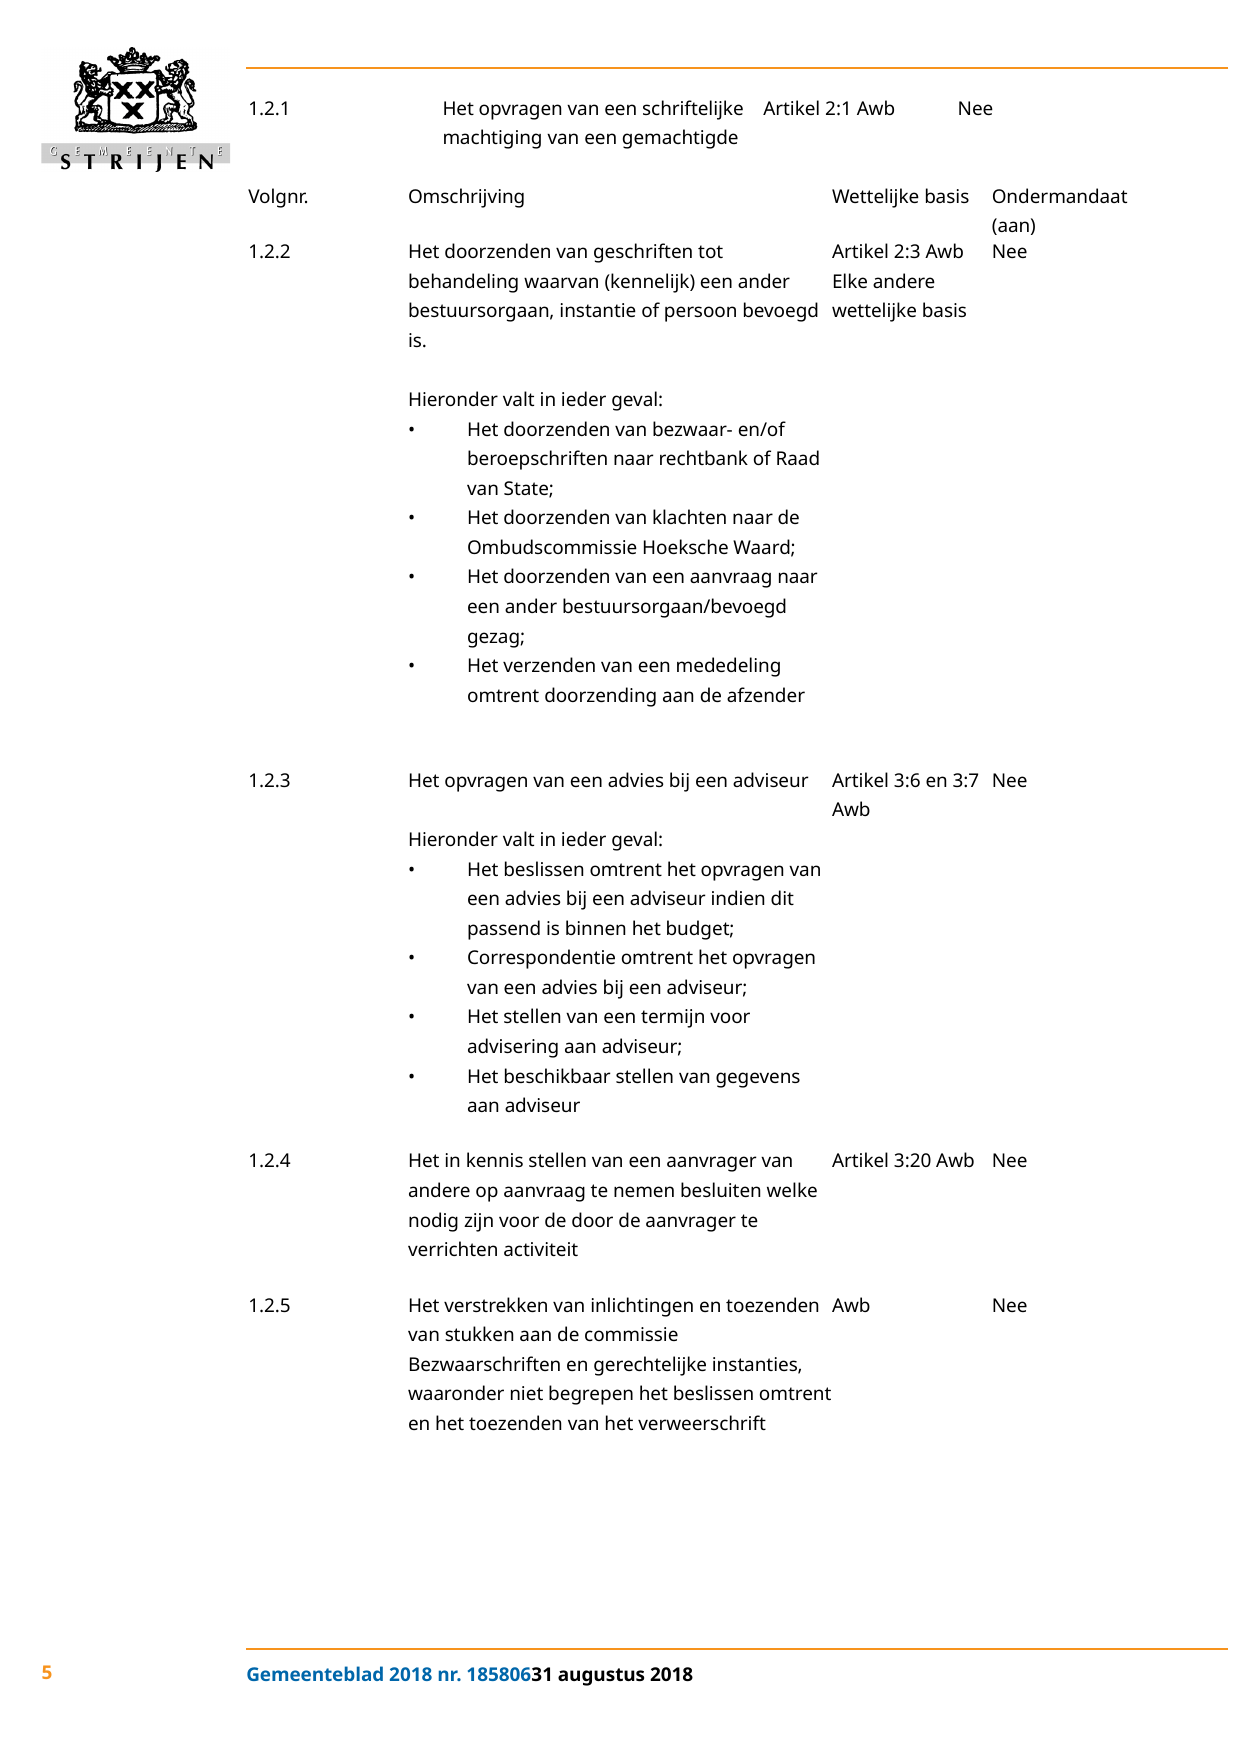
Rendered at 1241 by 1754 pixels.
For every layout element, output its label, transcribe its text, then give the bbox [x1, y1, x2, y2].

table_cell Artikel 3:6 en 3:7 Awb [832, 767, 992, 1148]
table_header Volgnr. [248, 183, 408, 238]
table_cell Nee [958, 95, 1152, 180]
picture [41, 47, 231, 172]
table_header Ondermandaat (aan) [992, 183, 1152, 238]
table_cell 1.2.4 [248, 1148, 408, 1292]
table_cell Nee [992, 238, 1152, 767]
table_cell 1.2.5 [248, 1292, 408, 1465]
table_cell Awb [832, 1292, 992, 1465]
table_cell Artikel 3:20 Awb [832, 1148, 992, 1292]
table_cell 1.2.2 [248, 238, 408, 767]
table_cell 1.2.3 [248, 767, 408, 1148]
table_cell Nee [992, 1292, 1152, 1465]
table_cell Artikel 2:3 Awb Elke andere wettelijke basis [832, 238, 992, 767]
table_header Omschrijving [408, 183, 832, 238]
table_cell Artikel 2:1 Awb [763, 95, 957, 180]
table_cell Het opvragen van een advies bij een adviseur Hieronder valt in ieder geval: Het beslissen omtrent het opvragen van een advies bij een adviseur indien dit passend is binnen het budget; Correspondentie omtrent het opvragen van een advies bij een adviseur; Het stellen van een termijn voor advisering aan adviseur; Het beschikbaar stellen van gegevens aan adviseur [408, 767, 832, 1148]
table_cell Nee [992, 1148, 1152, 1292]
table_header Wettelijke basis [832, 183, 992, 238]
table_cell 1.2.1 [248, 95, 442, 180]
table_cell Het verstrekken van inlichtingen en toezenden van stukken aan de commissie Bezwaarschriften en gerechtelijke instanties, waaronder niet begrepen het beslissen omtrent en het toezenden van het verweerschrift [408, 1292, 832, 1465]
table_cell Het doorzenden van geschriften tot behandeling waarvan (kennelijk) een ander bestuursorgaan, instantie of persoon bevoegd is. Hieronder valt in ieder geval: Het doorzenden van bezwaar- en/of beroepschriften naar rechtbank of Raad van State; Het doorzenden van klachten naar de Ombudscommissie Hoeksche Waard; Het doorzenden van een aanvraag naar een ander bestuursorgaan/bevoegd gezag; Het verzenden van een mededeling omtrent doorzending aan de afzender [408, 238, 832, 767]
table_cell Nee [992, 767, 1152, 1148]
table_cell Het opvragen van een schriftelijke machtiging van een gemachtigde [442, 95, 763, 180]
table_cell Het in kennis stellen van een aanvrager van andere op aanvraag te nemen besluiten welke nodig zijn voor de door de aanvrager te verrichten activiteit [408, 1148, 832, 1292]
